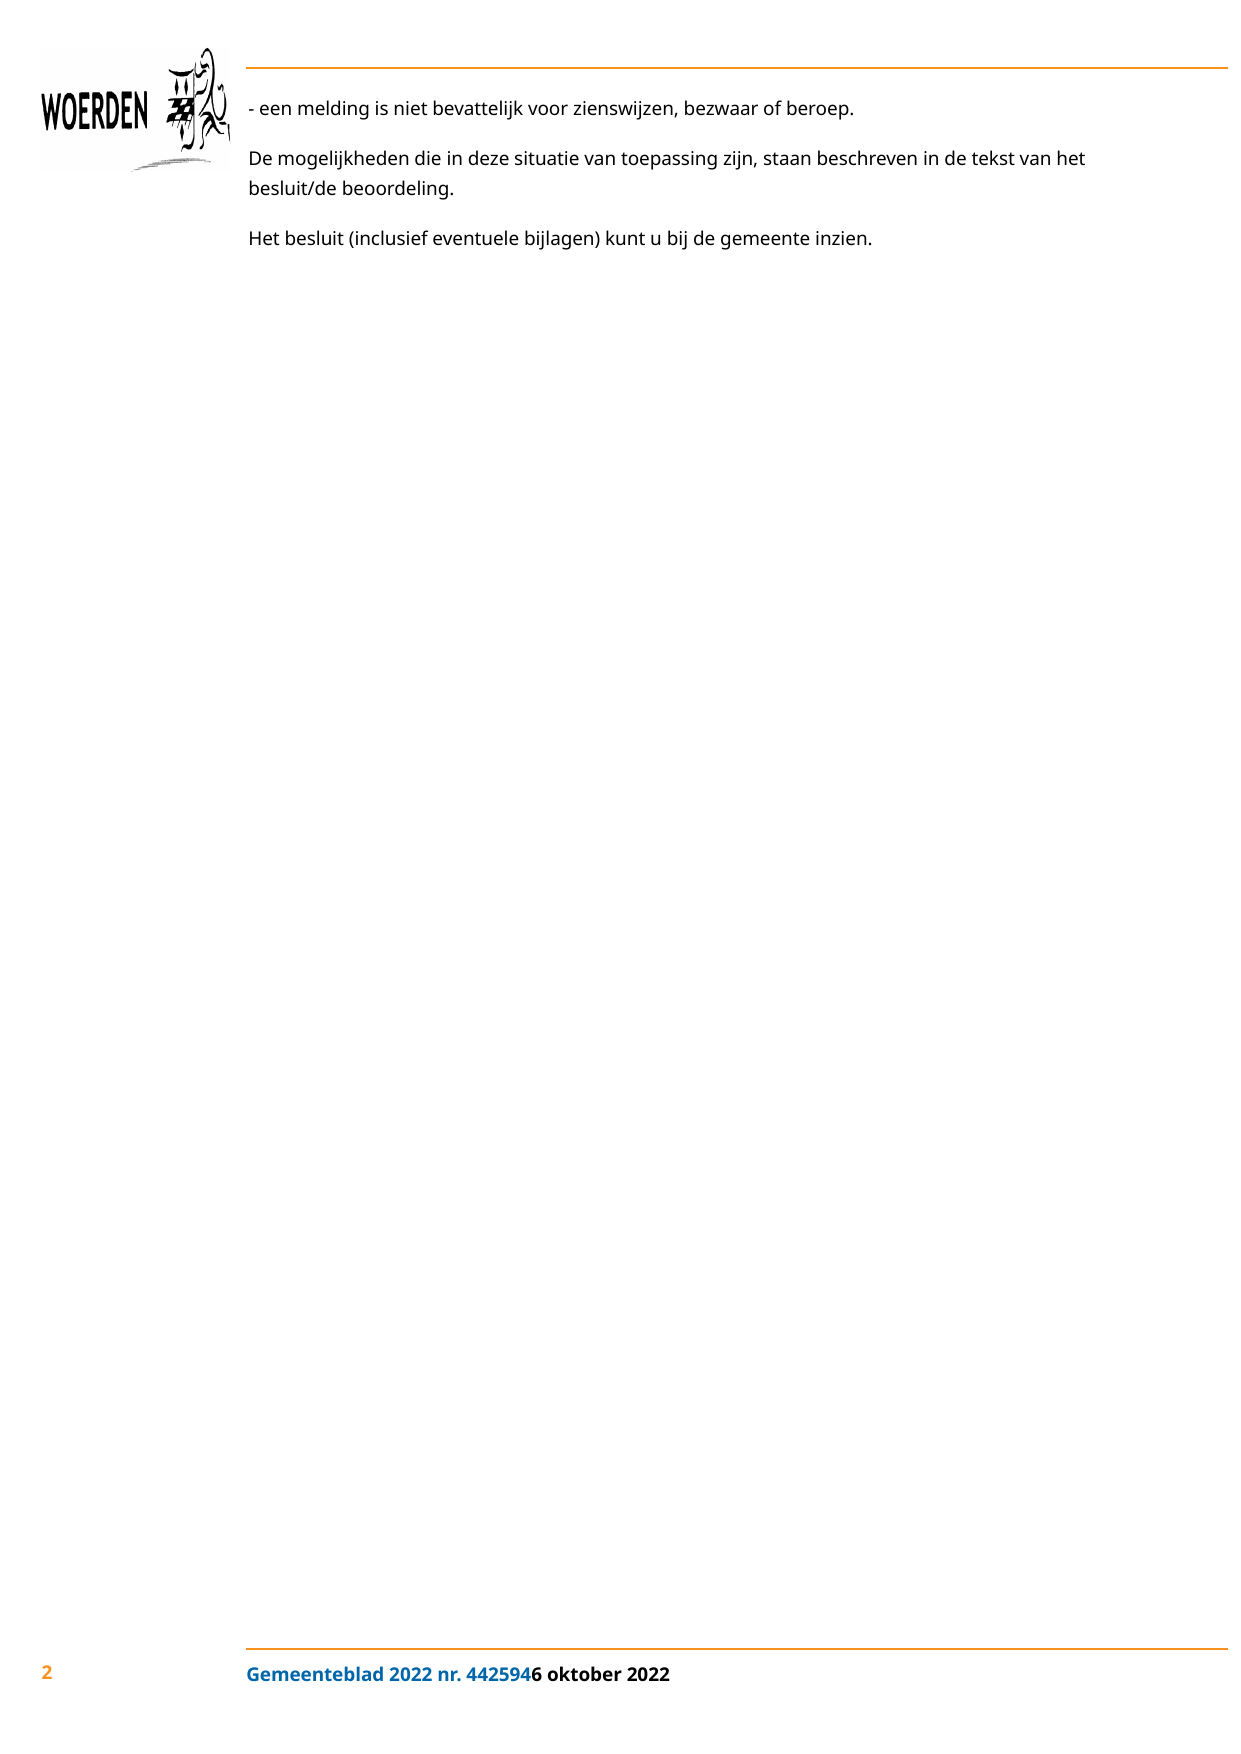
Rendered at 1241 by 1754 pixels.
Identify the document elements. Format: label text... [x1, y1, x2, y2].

text De mogelijkheden die in deze situatie van toepassing zijn, staan beschreven in de tekst van het besluit/de beoordeling. [248, 145, 1152, 201]
text Het besluit (inclusief eventuele bijlagen) kunt u bij de gemeente inzien. [248, 225, 1152, 251]
picture [41, 47, 231, 172]
text - een melding is niet bevattelijk voor zienswijzen, bezwaar of beroep. [248, 95, 1152, 121]
